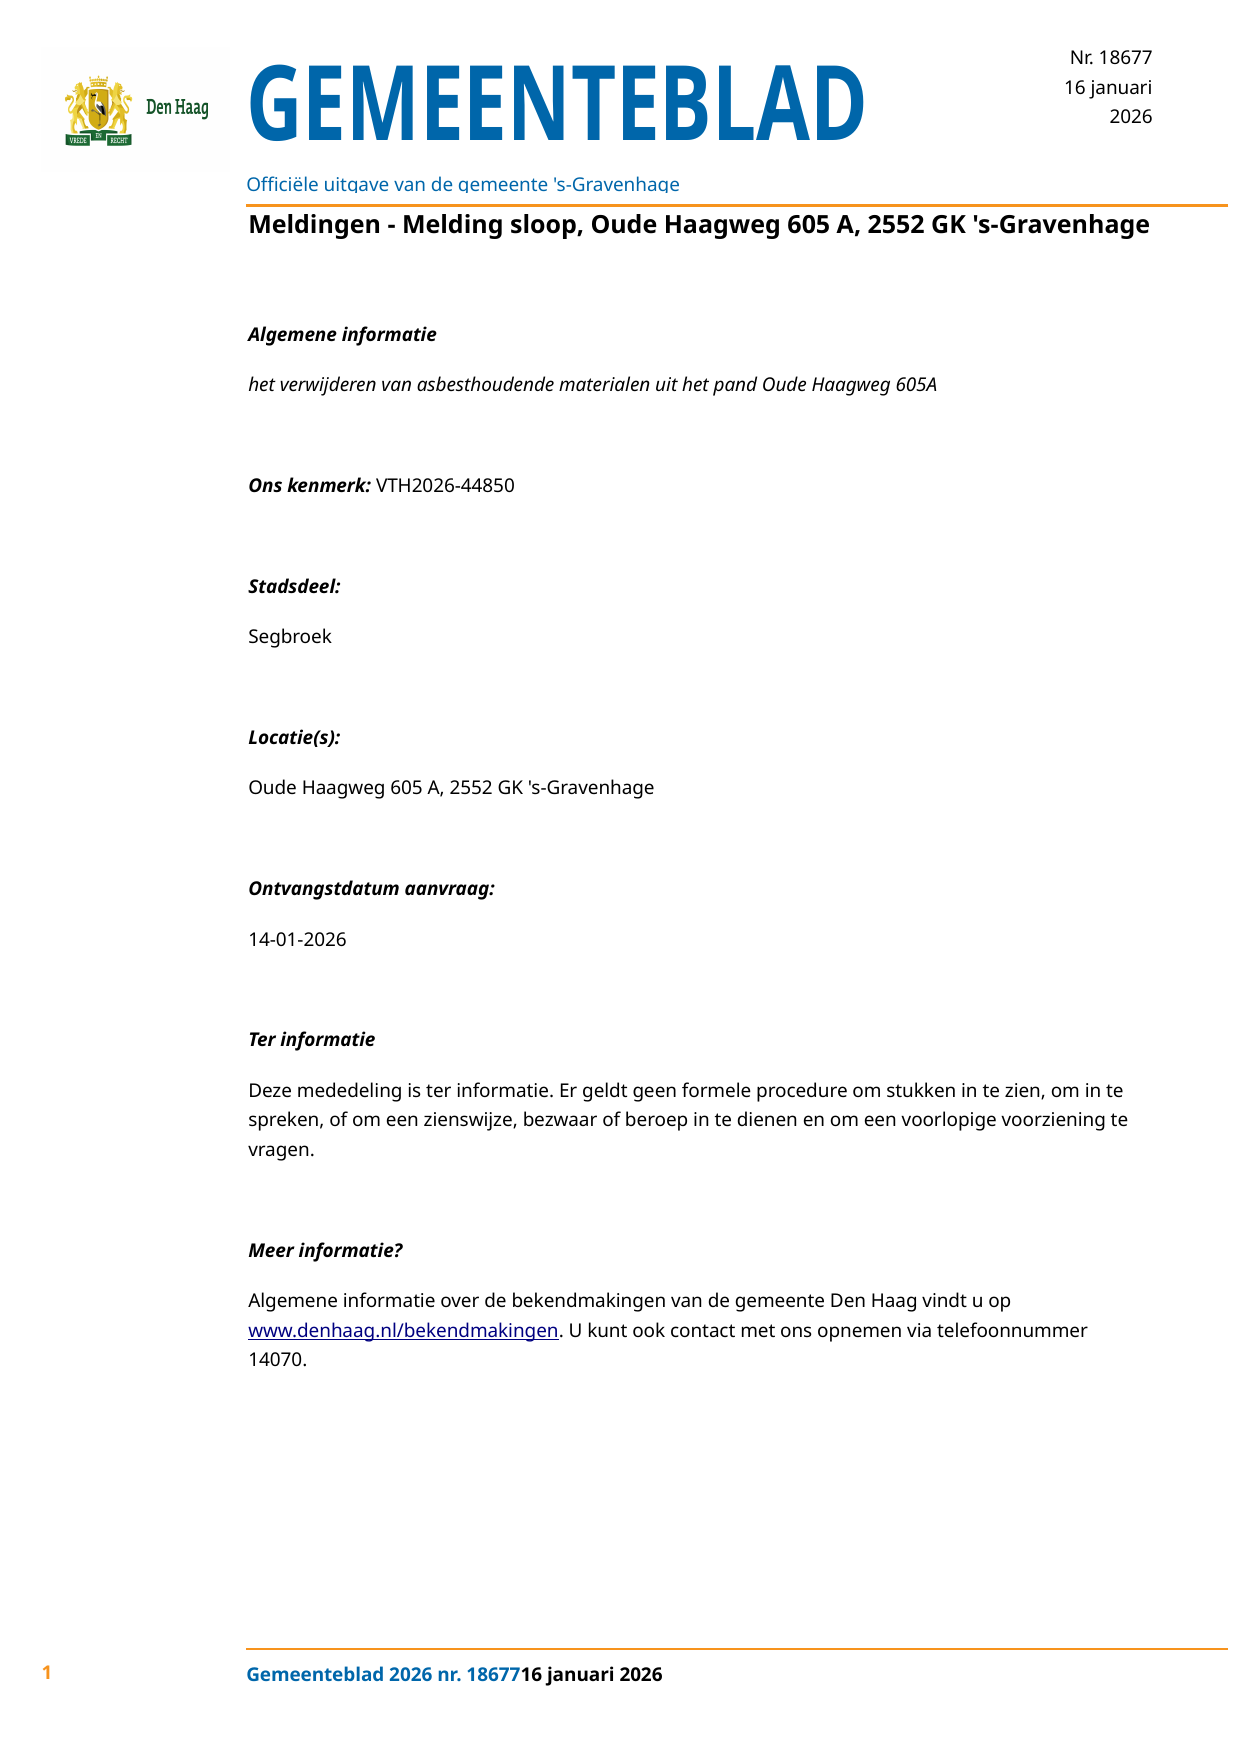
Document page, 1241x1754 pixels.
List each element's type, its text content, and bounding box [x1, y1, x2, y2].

text Locatie(s): [248, 724, 1152, 750]
text Meldingen - Melding sloop, Oude Haagweg 605 A, 2552 GK 's-Gravenhage [248, 207, 1152, 241]
text Ons kenmerk: VTH2026-44850 [248, 472, 1152, 498]
text Algemene informatie over de bekendmakingen van de gemeente Den Haag vindt u op www.denhaag.nl/bekendmakingen. U kunt ook contact met ons opnemen via telefoonnummer 14070. [248, 1287, 1152, 1372]
picture [41, 47, 231, 172]
text het verwijderen van asbesthoudende materialen uit het pand Oude Haagweg 605A [248, 371, 1152, 397]
text Oude Haagweg 605 A, 2552 GK 's-Gravenhage [248, 774, 1152, 800]
text Ter informatie [248, 1027, 1152, 1052]
text Segbroek [248, 623, 1152, 649]
text Meer informatie? [248, 1237, 1152, 1263]
text Ontvangstdatum aanvraag: [248, 875, 1152, 901]
text Algemene informatie [248, 321, 1152, 346]
text Deze mededeling is ter informatie. Er geldt geen formele procedure om stukken in te zien, om in te spreken, of om een zienswijze, bezwaar of beroep in te dienen en om een voorlopige voorziening te vragen. [248, 1077, 1152, 1162]
text Stadsdeel: [248, 573, 1152, 598]
text 14-01-2026 [248, 926, 1152, 951]
